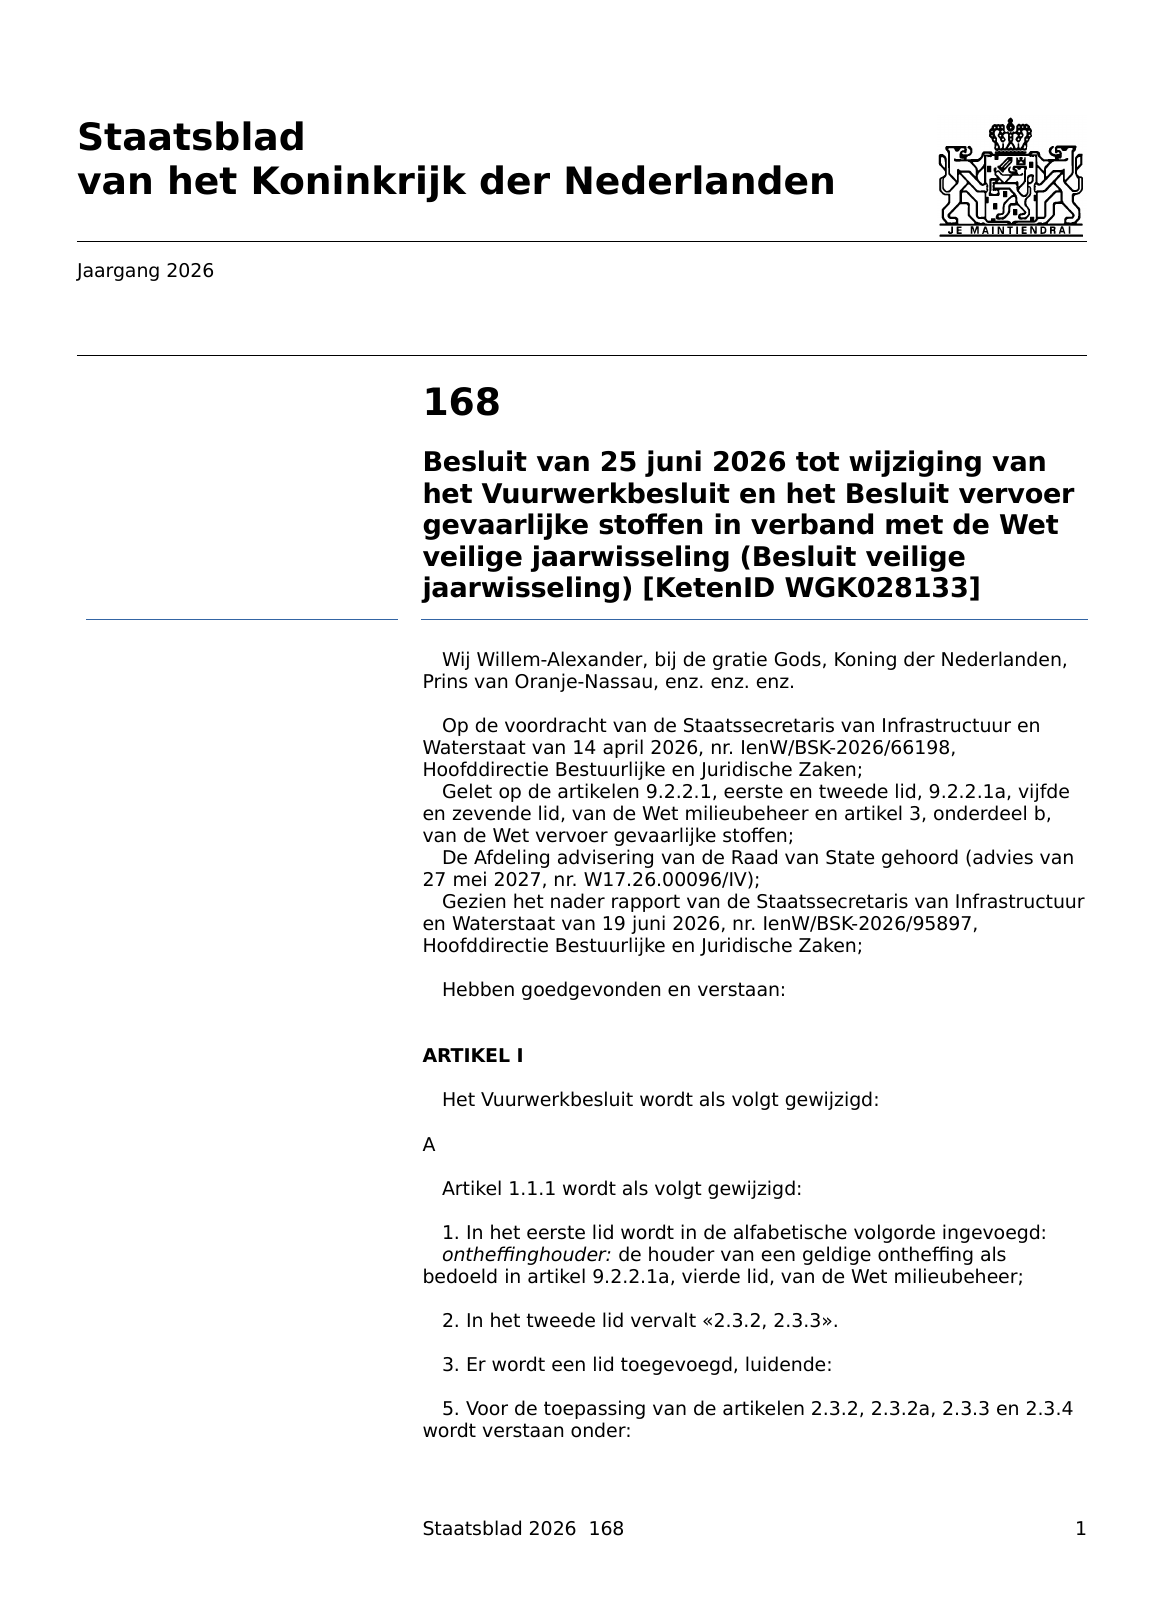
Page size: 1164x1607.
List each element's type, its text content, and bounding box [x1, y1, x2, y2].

text Gezien het nader rapport van de Staatssecretaris van Infrastructuur en Waterstaat van 19 juni 2026, nr. IenW/BSK-2026/95897, Hoofddirectie Bestuurlijke en Juridische Zaken; [422, 891, 1087, 957]
text 2. In het tweede lid vervalt «2.3.2, 2.3.3». [422, 1310, 1087, 1332]
text Gelet op de artikelen 9.2.2.1, eerste en tweede lid, 9.2.2.1a, vijfde en zevende lid, van de Wet milieubeheer en artikel 3, onderdeel b, van de Wet vervoer gevaarlijke stoffen; [422, 781, 1087, 847]
text ontheffinghouder: de houder van een geldige ontheffing als bedoeld in artikel 9.2.2.1a, vierde lid, van de Wet milieubeheer; [422, 1244, 1087, 1288]
text Hebben goedgevonden en verstaan: [422, 979, 1087, 1001]
text 1. In het eerste lid wordt in de alfabetische volgorde ingevoegd: [422, 1222, 1087, 1244]
table_header [886, 100, 1087, 241]
text Besluit van 25 juni 2026 tot wijziging van het Vuurwerkbesluit en het Besluit vervoer gevaarlijke stoffen in verband met de Wet veilige jaarwisseling (Besluit veilige jaarwisseling) [KetenID WGK028133] [422, 447, 1087, 604]
text Artikel 1.1.1 wordt als volgt gewijzigd: [422, 1178, 1087, 1200]
text Wij Willem-Alexander, bij de gratie Gods, Koning der Nederlanden, Prins van Oranje-Nassau, enz. enz. enz. [422, 649, 1087, 693]
table_cell Jaargang 2026 [77, 242, 1087, 355]
text A [422, 1133, 1087, 1156]
text 5. Voor de toepassing van de artikelen 2.3.2, 2.3.2a, 2.3.3 en 2.3.4 wordt verstaan onder: [422, 1398, 1087, 1442]
subtitle 168 [422, 381, 1087, 424]
text De Afdeling advisering van de Raad van State gehoord (advies van 27 mei 2027, nr. W17.26.00096/IV); [422, 847, 1087, 891]
text Het Vuurwerkbesluit wordt als volgt gewijzigd: [422, 1089, 1087, 1111]
subtitle ARTIKEL I [422, 1045, 1087, 1067]
text Op de voordracht van de Staatssecretaris van Infrastructuur en Waterstaat van 14 april 2026, nr. IenW/BSK-2026/66198, Hoofddirectie Bestuurlijke en Juridische Zaken; [422, 715, 1087, 781]
picture [936, 115, 1087, 240]
table_header Staatsblad van het Koninkrijk der Nederlanden [77, 100, 886, 241]
text 3. Er wordt een lid toegevoegd, luidende: [422, 1354, 1087, 1376]
